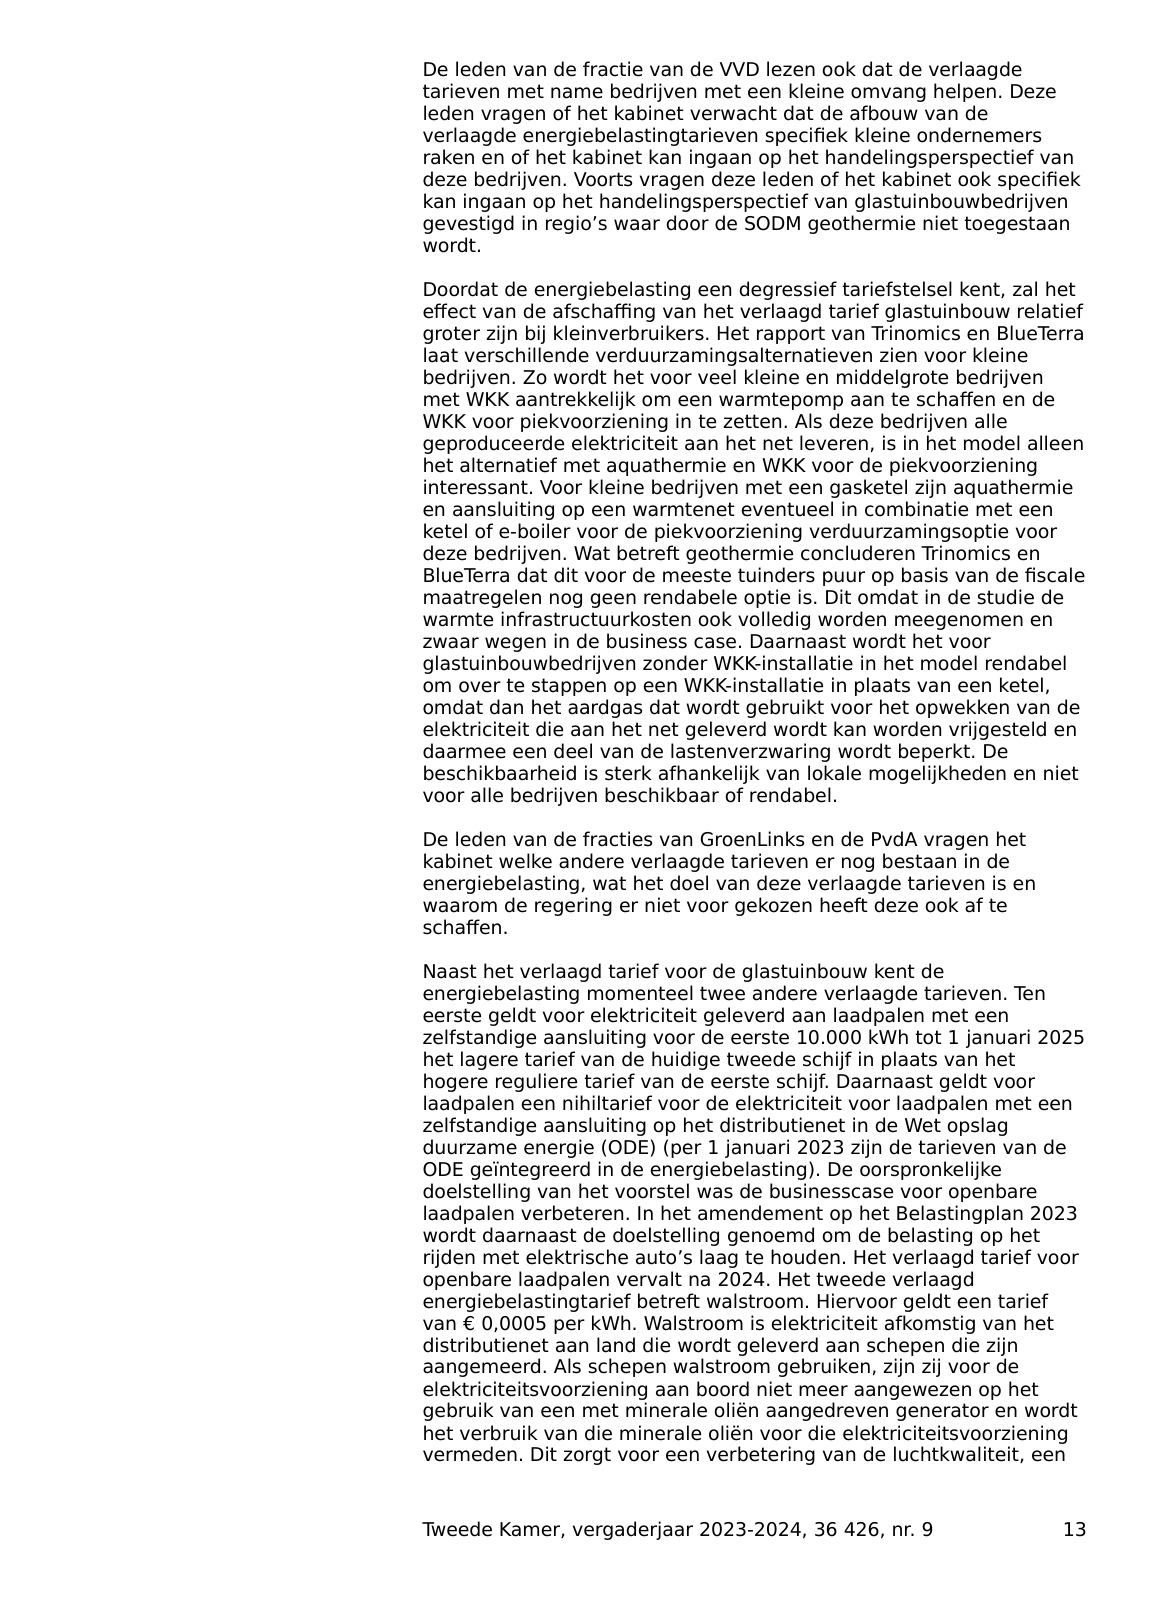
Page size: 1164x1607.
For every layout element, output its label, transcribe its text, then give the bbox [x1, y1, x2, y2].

text De leden van de fracties van GroenLinks en de PvdA vragen het kabinet welke andere verlaagde tarieven er nog bestaan in de energiebelasting, wat het doel van deze verlaagde tarieven is en waarom de regering er niet voor gekozen heeft deze ook af te schaffen. [422, 829, 1087, 939]
text Doordat de energiebelasting een degressief tariefstelsel kent, zal het effect van de afschaffing van het verlaagd tarief glastuinbouw relatief groter zijn bij kleinverbruikers. Het rapport van Trinomics en BlueTerra laat verschillende verduurzamingsalternatieven zien voor kleine bedrijven. Zo wordt het voor veel kleine en middelgrote bedrijven met WKK aantrekkelijk om een warmtepomp aan te schaffen en de WKK voor piekvoorziening in te zetten. Als deze bedrijven alle geproduceerde elektriciteit aan het net leveren, is in het model alleen het alternatief met aquathermie en WKK voor de piekvoorziening interessant. Voor kleine bedrijven met een gasketel zijn aquathermie en aansluiting op een warmtenet eventueel in combinatie met een ketel of e-boiler voor de piekvoorziening verduurzamingsoptie voor deze bedrijven. Wat betreft geothermie concluderen Trinomics en BlueTerra dat dit voor de meeste tuinders puur op basis van de fiscale maatregelen nog geen rendabele optie is. Dit omdat in de studie de warmte infrastructuurkosten ook volledig worden meegenomen en zwaar wegen in de business case. Daarnaast wordt het voor glastuinbouwbedrijven zonder WKK-installatie in het model rendabel om over te stappen op een WKK-installatie in plaats van een ketel, omdat dan het aardgas dat wordt gebruikt voor het opwekken van de elektriciteit die aan het net geleverd wordt kan worden vrijgesteld en daarmee een deel van de lastenverzwaring wordt beperkt. De beschikbaarheid is sterk afhankelijk van lokale mogelijkheden en niet voor alle bedrijven beschikbaar of rendabel. [422, 279, 1087, 807]
text Naast het verlaagd tarief voor de glastuinbouw kent de energiebelasting momenteel twee andere verlaagde tarieven. Ten eerste geldt voor elektriciteit geleverd aan laadpalen met een zelfstandige aansluiting voor de eerste 10.000 kWh tot 1 januari 2025 het lagere tarief van de huidige tweede schĳf in plaats van het hogere reguliere tarief van de eerste schĳf. Daarnaast geldt voor laadpalen een nihiltarief voor de elektriciteit voor laadpalen met een zelfstandige aansluiting op het distributienet in de Wet opslag duurzame energie (ODE) (per 1 januari 2023 zijn de tarieven van de ODE geïntegreerd in de energiebelasting). De oorspronkelĳke doelstelling van het voorstel was de businesscase voor openbare laadpalen verbeteren. In het amendement op het Belastingplan 2023 wordt daarnaast de doelstelling genoemd om de belasting op het rijden met elektrische auto’s laag te houden. Het verlaagd tarief voor openbare laadpalen vervalt na 2024. Het tweede verlaagd energiebelastingtarief betreft walstroom. Hiervoor geldt een tarief van € 0,0005 per kWh. Walstroom is elektriciteit afkomstig van het distributienet aan land die wordt geleverd aan schepen die zijn aangemeerd. Als schepen walstroom gebruiken, zijn zij voor de elektriciteitsvoorziening aan boord niet meer aangewezen op het gebruik van een met minerale oliën aangedreven generator en wordt het verbruik van die minerale oliën voor die elektriciteitsvoorziening vermeden. Dit zorgt voor een verbetering van de luchtkwaliteit, een [422, 961, 1087, 1466]
text De leden van de fractie van de VVD lezen ook dat de verlaagde tarieven met name bedrijven met een kleine omvang helpen. Deze leden vragen of het kabinet verwacht dat de afbouw van de verlaagde energiebelastingtarieven specifiek kleine ondernemers raken en of het kabinet kan ingaan op het handelingsperspectief van deze bedrijven. Voorts vragen deze leden of het kabinet ook specifiek kan ingaan op het handelingsperspectief van glastuinbouwbedrijven gevestigd in regio’s waar door de SODM geothermie niet toegestaan wordt. [422, 59, 1087, 257]
